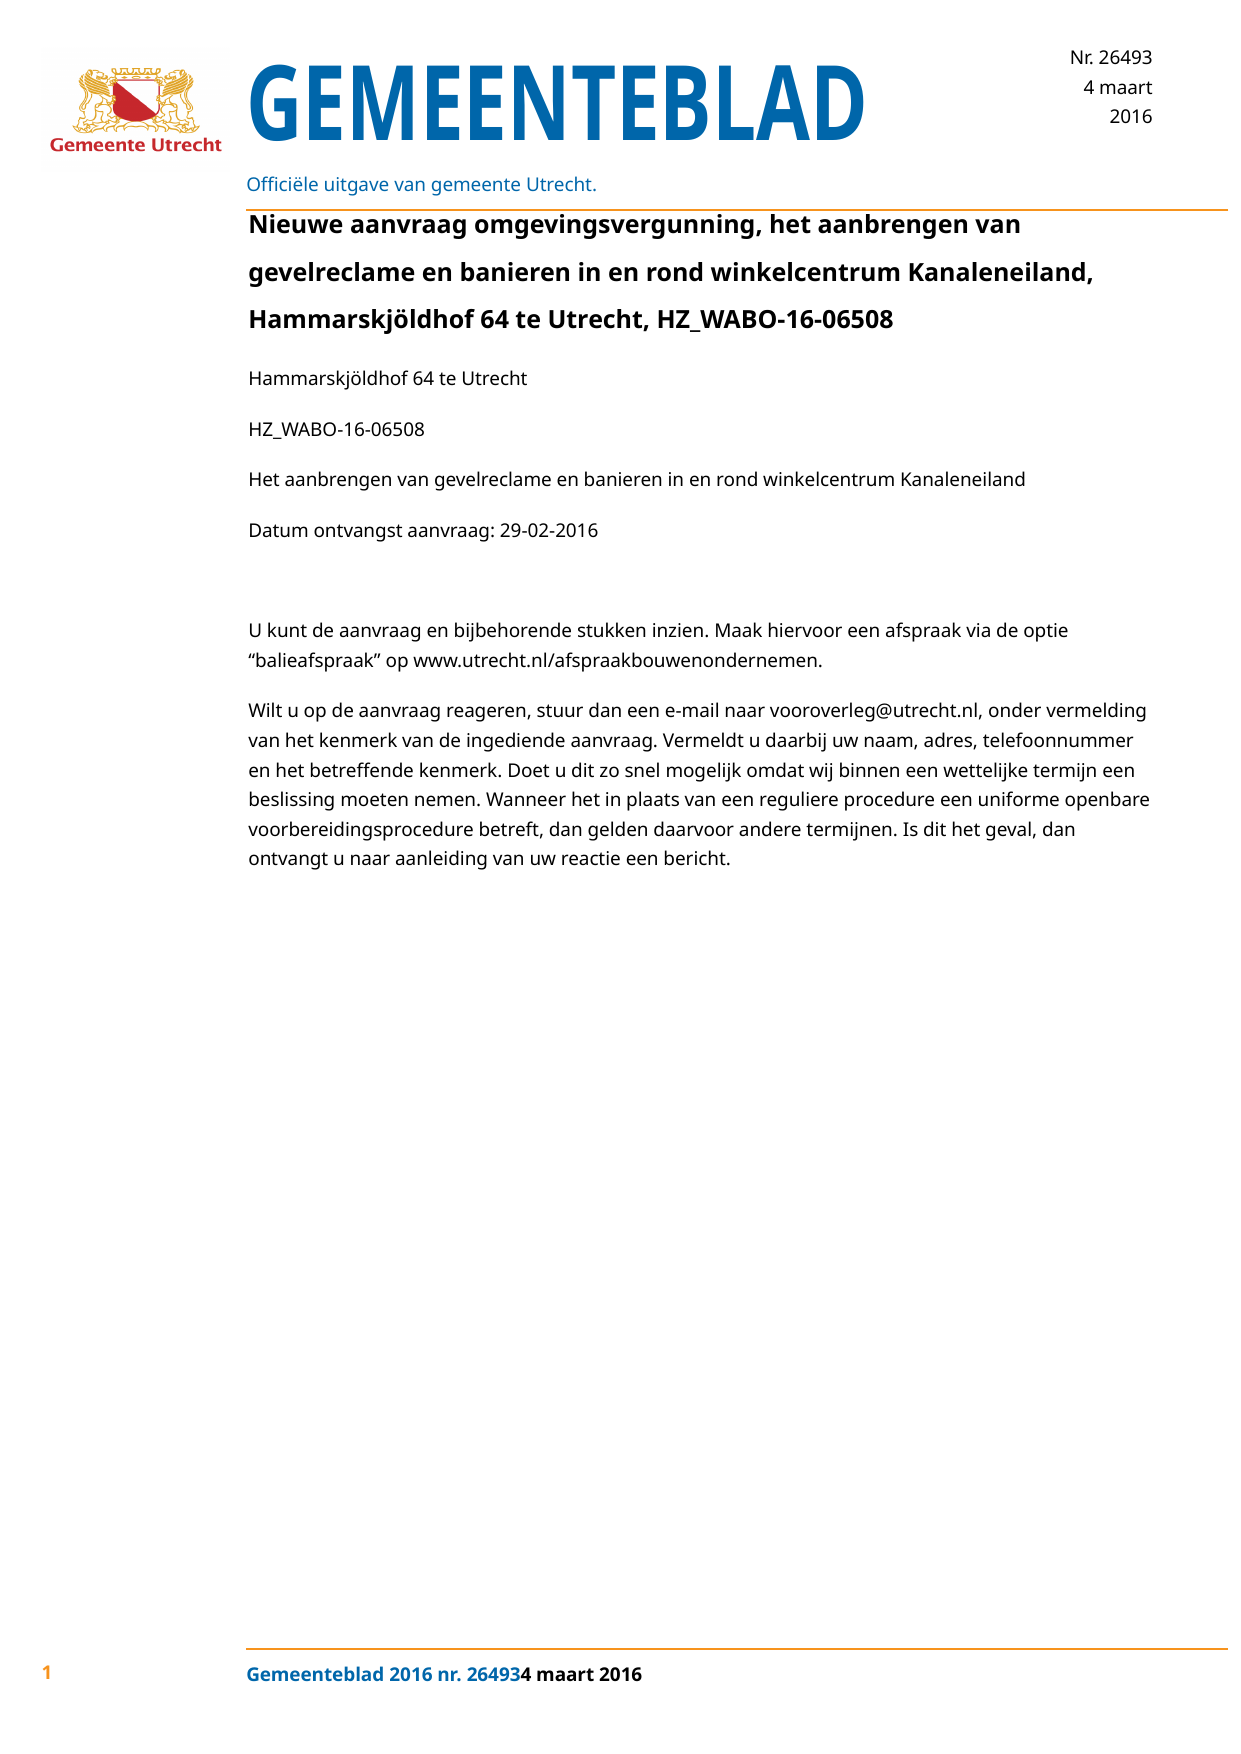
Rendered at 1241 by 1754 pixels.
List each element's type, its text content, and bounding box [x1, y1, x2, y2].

text U kunt de aanvraag en bijbehorende stukken inzien. Maak hiervoor een afspraak via de optie “balieafspraak” op www.utrecht.nl/afspraakbouwenondernemen. [248, 618, 1152, 673]
text Hammarskjöldhof 64 te Utrecht [248, 366, 1152, 391]
text Datum ontvangst aanvraag: 29-02-2016 [248, 517, 1152, 542]
text HZ_WABO-16-06508 [248, 416, 1152, 442]
picture [41, 47, 231, 172]
text Nieuwe aanvraag omgevingsvergunning, het aanbrengen van gevelreclame en banieren in en rond winkelcentrum Kanaleneiland, Hammarskjöldhof 64 te Utrecht, HZ_WABO-16-06508 [248, 211, 1152, 336]
text Wilt u op de aanvraag reageren, stuur dan een e-mail naar vooroverleg@utrecht.nl, onder vermelding van het kenmerk van de ingediende aanvraag. Vermeldt u daarbij uw naam, adres, telefoonnummer en het betreffende kenmerk. Doet u dit zo snel mogelijk omdat wij binnen een wettelijke termijn een beslissing moeten nemen. Wanneer het in plaats van een reguliere procedure een uniforme openbare voorbereidingsprocedure betreft, dan gelden daarvoor andere termijnen. Is dit het geval, dan ontvangt u naar aanleiding van uw reactie een bericht. [248, 698, 1152, 871]
text Het aanbrengen van gevelreclame en banieren in en rond winkelcentrum Kanaleneiland [248, 466, 1152, 492]
